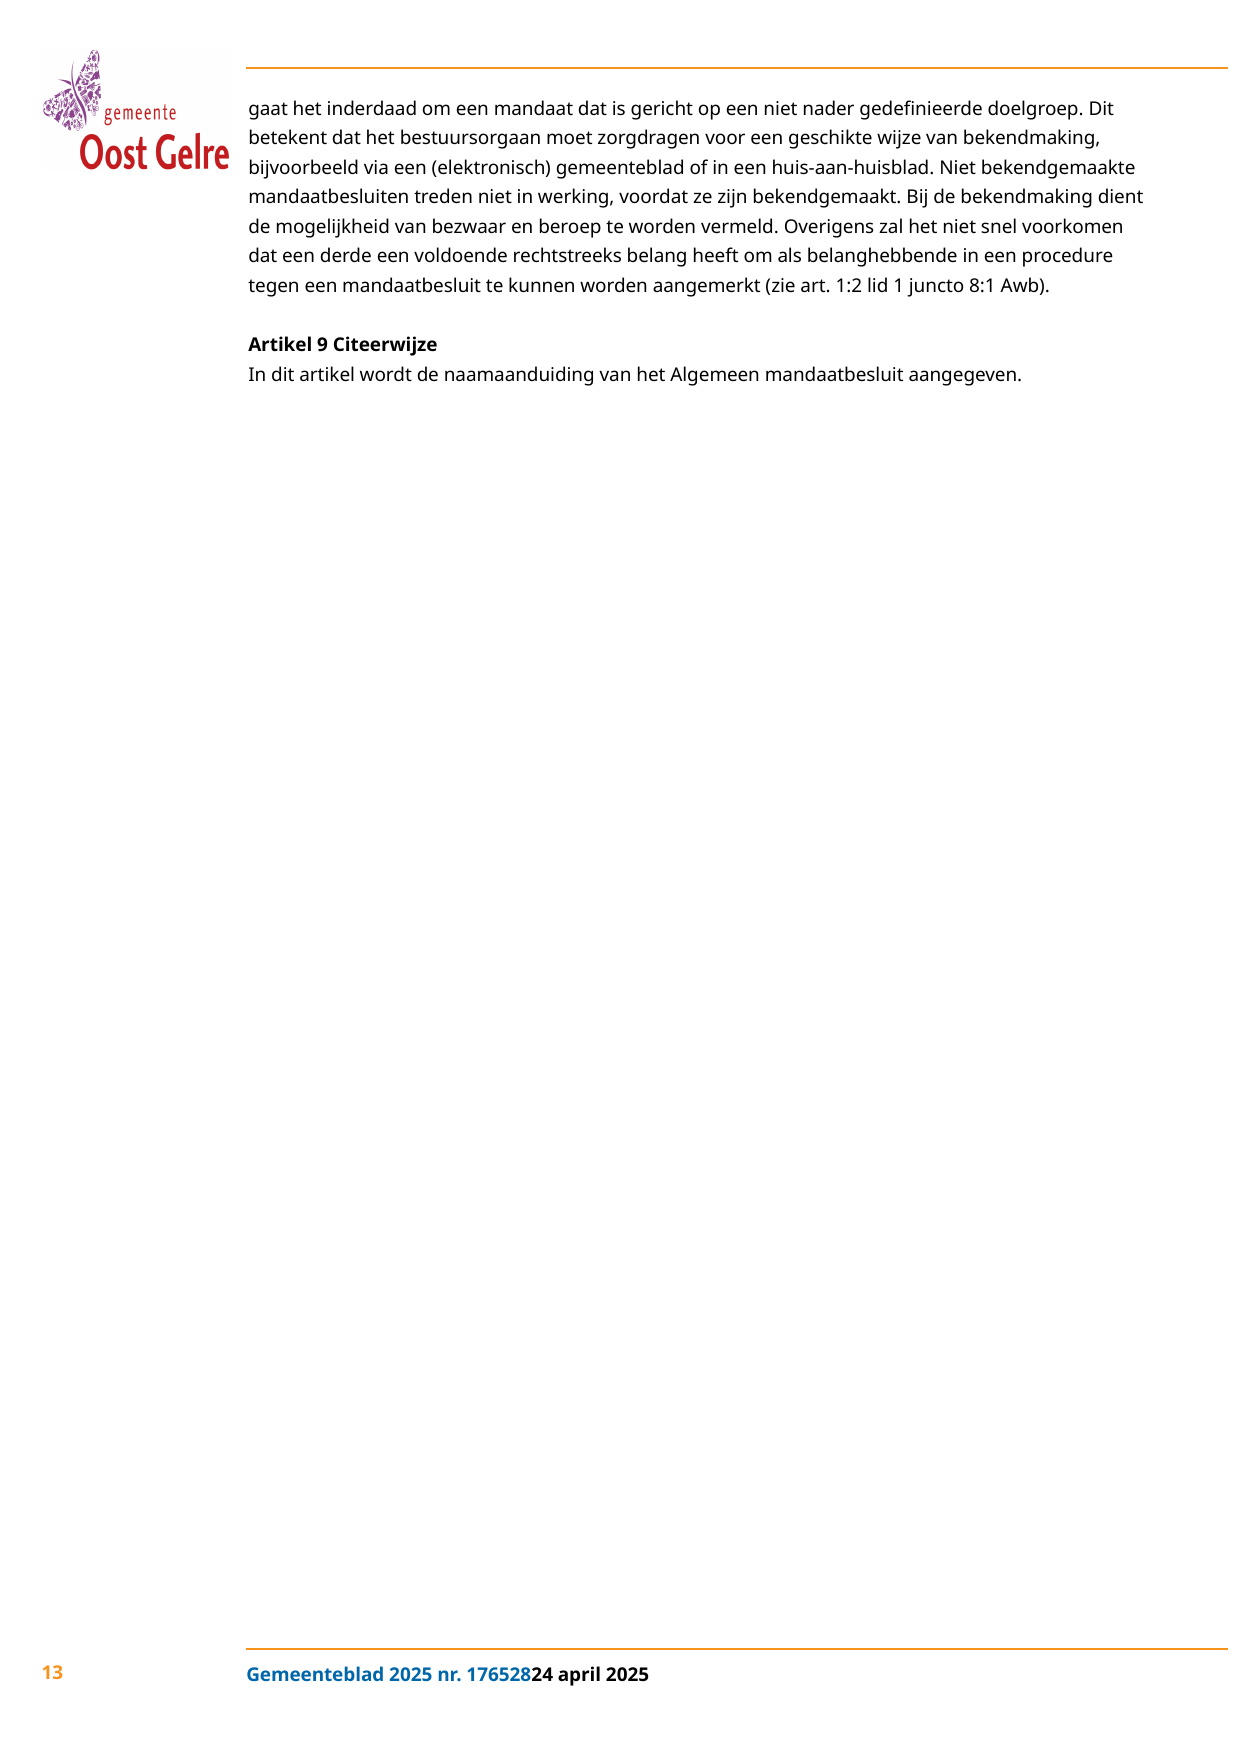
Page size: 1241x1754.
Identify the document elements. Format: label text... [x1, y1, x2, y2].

text In dit artikel wordt de naamaanduiding van het Algemeen mandaatbesluit aangegeven. [248, 361, 1152, 387]
text gaat het inderdaad om een mandaat dat is gericht op een niet nader gedefinieerde doelgroep. Dit betekent dat het bestuursorgaan moet zorgdragen voor een geschikte wijze van bekendmaking, bijvoorbeeld via een (elektronisch) gemeenteblad of in een huis-aan-huisblad. Niet bekendgemaakte mandaatbesluiten treden niet in werking, voordat ze zijn bekendgemaakt. Bij de bekendmaking dient de mogelijkheid van bezwaar en beroep te worden vermeld. Overigens zal het niet snel voorkomen dat een derde een voldoende rechtstreeks belang heeft om als belanghebbende in een procedure tegen een mandaatbesluit te kunnen worden aangemerkt (zie art. 1:2 lid 1 juncto 8:1 Awb). [248, 95, 1152, 298]
text Artikel 9 Citeerwijze [248, 331, 1152, 357]
picture [41, 47, 231, 172]
